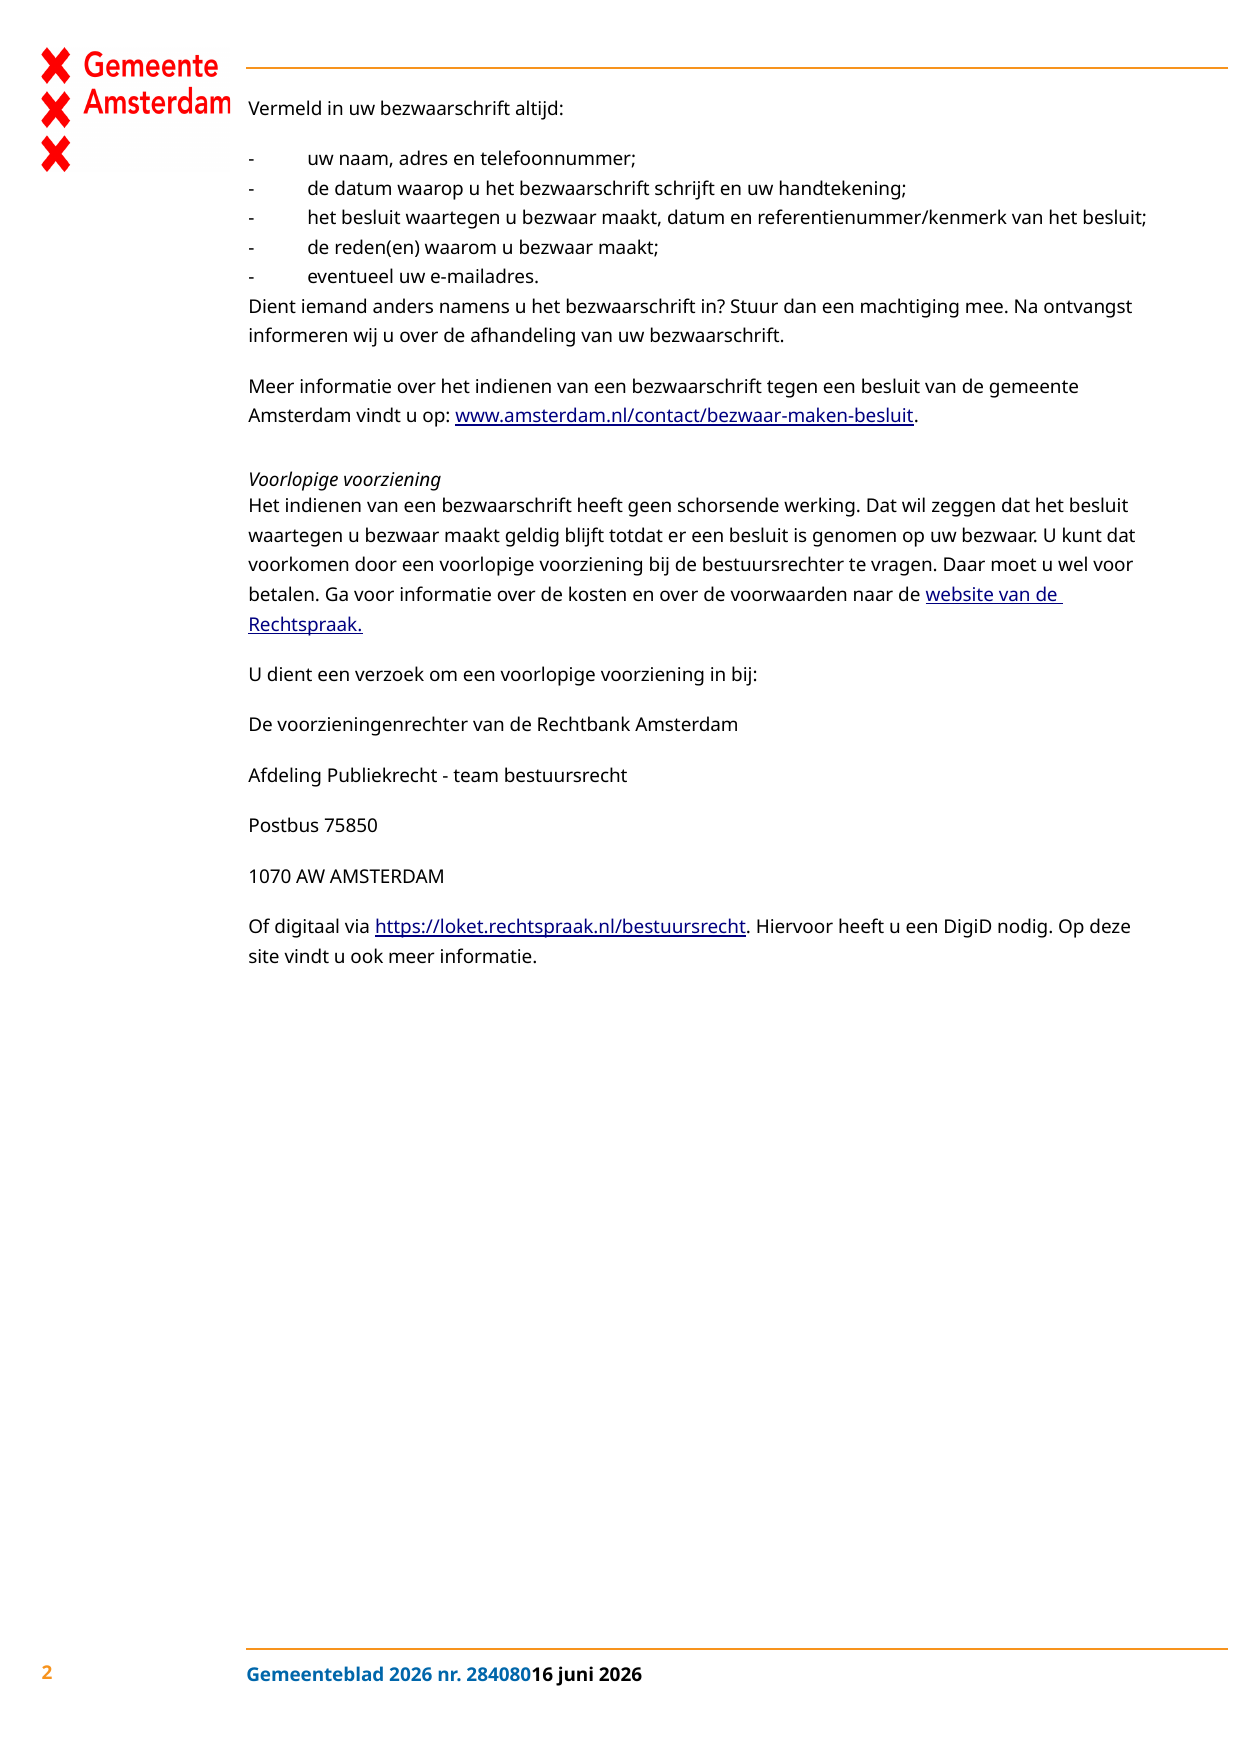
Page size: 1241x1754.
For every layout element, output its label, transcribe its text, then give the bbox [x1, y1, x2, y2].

text De voorzieningenrechter van de Rechtbank Amsterdam [248, 712, 1152, 737]
text 1070 AW AMSTERDAM [248, 863, 1152, 888]
text Postbus 75850 [248, 812, 1152, 838]
list de datum waarop u het bezwaarschrift schrijft en uw handtekening; [248, 175, 1152, 201]
list het besluit waartegen u bezwaar maakt, datum en referentienummer/kenmerk van het besluit; [248, 204, 1152, 230]
text Meer informatie over het indienen van een bezwaarschrift tegen een besluit van de gemeente Amsterdam vindt u op: www.amsterdam.nl/contact/bezwaar-maken-besluit. [248, 373, 1152, 428]
list uw naam, adres en telefoonnummer; [248, 145, 1152, 171]
text Afdeling Publiekrecht - team bestuursrecht [248, 762, 1152, 788]
text Dient iemand anders namens u het bezwaarschrift in? Stuur dan een machtiging mee. Na ontvangst informeren wij u over de afhandeling van uw bezwaarschrift. [248, 293, 1152, 348]
text Vermeld in uw bezwaarschrift altijd: [248, 95, 1152, 121]
picture [41, 47, 231, 172]
list de reden(en) waarom u bezwaar maakt; [248, 234, 1152, 260]
text Of digitaal via https://loket.rechtspraak.nl/bestuursrecht. Hiervoor heeft u een DigiD nodig. Op deze site vindt u ook meer informatie. [248, 913, 1152, 968]
text U dient een verzoek om een voorlopige voorziening in bij: [248, 661, 1152, 687]
text Het indienen van een bezwaarschrift heeft geen schorsende werking. Dat wil zeggen dat het besluit waartegen u bezwaar maakt geldig blijft totdat er een besluit is genomen op uw bezwaar. U kunt dat voorkomen door een voorlopige voorziening bij de bestuursrechter te vragen. Daar moet u wel voor betalen. Ga voor informatie over de kosten en over de voorwaarden naar de website van de Rechtspraak. [248, 492, 1152, 636]
list eventueel uw e-mailadres. [248, 263, 1152, 289]
text Voorlopige voorziening [248, 467, 1152, 492]
